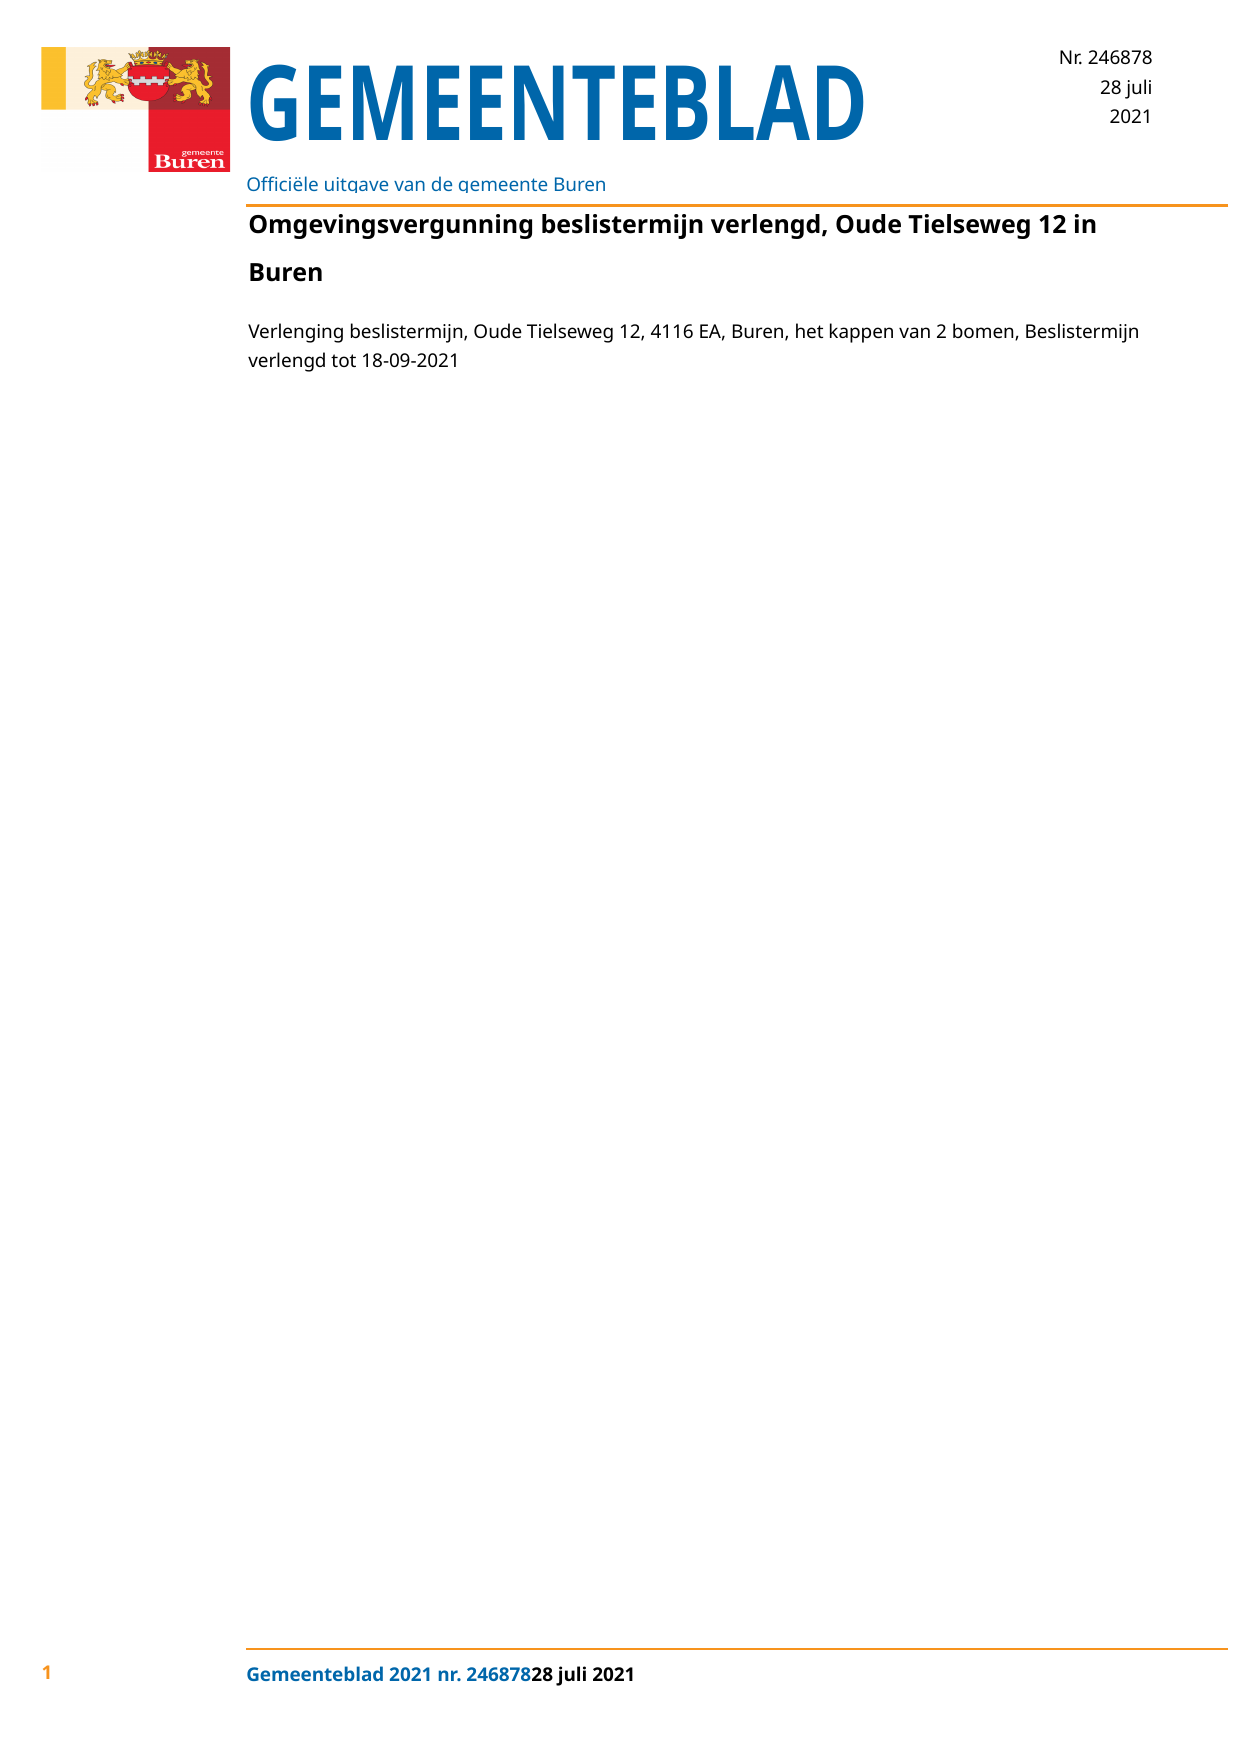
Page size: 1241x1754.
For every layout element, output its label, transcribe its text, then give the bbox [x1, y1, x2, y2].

text Omgevingsvergunning beslistermijn verlengd, Oude Tielseweg 12 in Buren [248, 207, 1152, 288]
text Verlenging beslistermijn, Oude Tielseweg 12, 4116 EA, Buren, het kappen van 2 bomen, Beslistermijn verlengd tot 18-09-2021 [248, 318, 1152, 373]
picture [41, 47, 231, 172]
